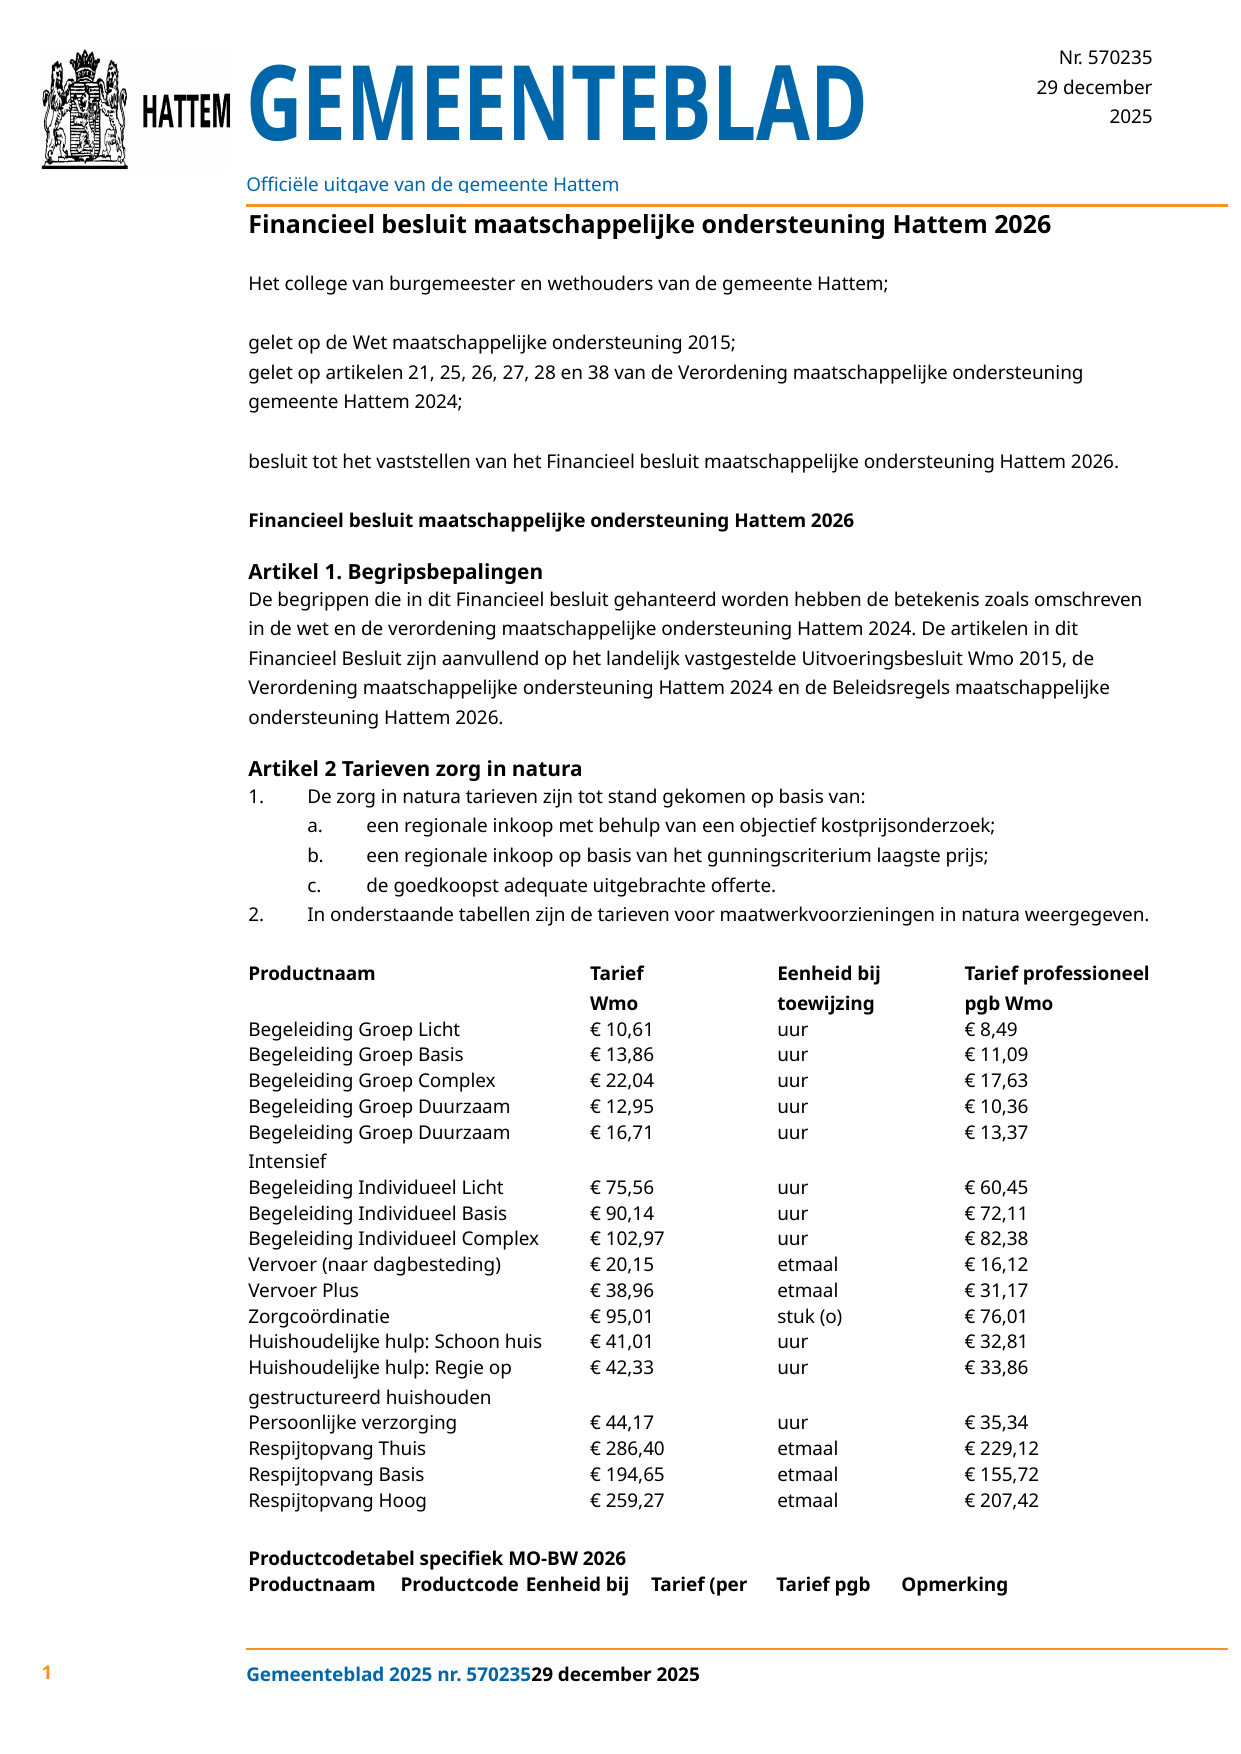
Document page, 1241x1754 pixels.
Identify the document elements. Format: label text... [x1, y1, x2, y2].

table_cell € 60,45 [964, 1174, 1152, 1200]
table_header Productnaam [248, 961, 590, 1016]
table_cell € 102,97 [590, 1226, 777, 1251]
table_cell uur [777, 1119, 964, 1174]
text De begrippen die in dit Financieel besluit gehanteerd worden hebben de betekenis zoals omschreven in de wet en de verordening maatschappelijke ondersteuning Hattem 2024. De artikelen in dit Financieel Besluit zijn aanvullend op het landelijk vastgestelde Uitvoeringsbesluit Wmo 2015, de Verordening maatschappelijke ondersteuning Hattem 2024 en de Beleidsregels maatschappelijke ondersteuning Hattem 2026. [248, 586, 1152, 730]
table_cell uur [777, 1068, 964, 1093]
table_cell € 72,11 [964, 1200, 1152, 1226]
table_cell Productcode [400, 1571, 526, 1597]
table_cell Huishoudelijke hulp: Regie op gestructureerd huishouden [248, 1354, 590, 1409]
table_header Tarief professioneel pgb Wmo [964, 961, 1152, 1016]
table_cell € 10,61 [590, 1016, 777, 1042]
picture [41, 47, 231, 172]
table_cell uur [777, 1226, 964, 1251]
table_cell € 90,14 [590, 1200, 777, 1226]
table_cell Huishoudelijke hulp: Schoon huis [248, 1329, 590, 1354]
text Financieel besluit maatschappelijke ondersteuning Hattem 2026 [248, 207, 1152, 241]
text Artikel 1. Begripsbepalingen [248, 557, 1152, 586]
table_cell € 44,17 [590, 1410, 777, 1435]
table_header Productcodetabel specifiek MO-BW 2026 [248, 1545, 1152, 1571]
list een regionale inkoop met behulp van een objectief kostprijsonderzoek; [307, 813, 1152, 838]
table_cell etmaal [777, 1461, 964, 1487]
table_cell uur [777, 1174, 964, 1200]
table_cell Begeleiding Groep Duurzaam [248, 1093, 590, 1119]
text gelet op de Wet maatschappelijke ondersteuning 2015; [248, 329, 1152, 355]
table_cell Begeleiding Groep Duurzaam Intensief [248, 1119, 590, 1174]
table_cell Productnaam [248, 1571, 400, 1597]
table_cell uur [777, 1200, 964, 1226]
table_cell € 12,95 [590, 1093, 777, 1119]
table_cell Begeleiding Individueel Licht [248, 1174, 590, 1200]
table_cell € 8,49 [964, 1016, 1152, 1042]
table_cell € 229,12 [964, 1435, 1152, 1461]
table_cell Begeleiding Groep Basis [248, 1042, 590, 1067]
table_cell € 16,12 [964, 1251, 1152, 1277]
table_cell uur [777, 1329, 964, 1354]
text Financieel besluit maatschappelijke ondersteuning Hattem 2026 [248, 507, 1152, 533]
text gelet op artikelen 21, 25, 26, 27, 28 en 38 van de Verordening maatschappelijke ondersteuning gemeente Hattem 2024; [248, 359, 1152, 414]
table_cell € 16,71 [590, 1119, 777, 1174]
table_cell Begeleiding Individueel Complex [248, 1226, 590, 1251]
table_cell Tarief pgb [776, 1571, 901, 1597]
table_cell € 82,38 [964, 1226, 1152, 1251]
table_cell € 17,63 [964, 1068, 1152, 1093]
table_cell Vervoer (naar dagbesteding) [248, 1251, 590, 1277]
table_cell € 38,96 [590, 1277, 777, 1303]
table_cell Eenheid bij [526, 1571, 651, 1597]
table_cell € 41,01 [590, 1329, 777, 1354]
table_cell etmaal [777, 1435, 964, 1461]
table_cell € 95,01 [590, 1303, 777, 1328]
table_cell Zorgcoördinatie [248, 1303, 590, 1328]
text Artikel 2 Tarieven zorg in natura [248, 754, 1152, 783]
table_cell € 10,36 [964, 1093, 1152, 1119]
list In onderstaande tabellen zijn de tarieven voor maatwerkvoorzieningen in natura weergegeven. [248, 901, 1152, 927]
table_cell € 13,37 [964, 1119, 1152, 1174]
table_cell Vervoer Plus [248, 1277, 590, 1303]
table_cell etmaal [777, 1487, 964, 1512]
table_cell Tarief (per [651, 1571, 776, 1597]
table_cell € 42,33 [590, 1354, 777, 1409]
table_cell etmaal [777, 1251, 964, 1277]
list De zorg in natura tarieven zijn tot stand gekomen op basis van: [248, 783, 1152, 809]
table_cell Respijtopvang Thuis [248, 1435, 590, 1461]
table_cell Persoonlijke verzorging [248, 1410, 590, 1435]
table_cell € 35,34 [964, 1410, 1152, 1435]
table_cell Begeleiding Groep Licht [248, 1016, 590, 1042]
text Het college van burgemeester en wethouders van de gemeente Hattem; [248, 270, 1152, 296]
text besluit tot het vaststellen van het Financieel besluit maatschappelijke ondersteuning Hattem 2026. [248, 448, 1152, 473]
table_cell € 259,27 [590, 1487, 777, 1512]
table_cell € 13,86 [590, 1042, 777, 1067]
table_cell uur [777, 1016, 964, 1042]
table_cell Respijtopvang Hoog [248, 1487, 590, 1512]
table_cell € 207,42 [964, 1487, 1152, 1512]
table_cell € 155,72 [964, 1461, 1152, 1487]
table_cell uur [777, 1354, 964, 1409]
table_cell stuk (o) [777, 1303, 964, 1328]
table_header Eenheid bij toewijzing [777, 961, 964, 1016]
table_cell Respijtopvang Basis [248, 1461, 590, 1487]
table_cell € 20,15 [590, 1251, 777, 1277]
table_cell € 75,56 [590, 1174, 777, 1200]
table_cell € 286,40 [590, 1435, 777, 1461]
table_header Tarief Wmo [590, 961, 777, 1016]
table_cell € 194,65 [590, 1461, 777, 1487]
table_cell uur [777, 1410, 964, 1435]
table_cell uur [777, 1042, 964, 1067]
table_cell € 11,09 [964, 1042, 1152, 1067]
table_cell Begeleiding Individueel Basis [248, 1200, 590, 1226]
table_cell € 31,17 [964, 1277, 1152, 1303]
table_cell € 76,01 [964, 1303, 1152, 1328]
table_cell € 32,81 [964, 1329, 1152, 1354]
list de goedkoopst adequate uitgebrachte offerte. [307, 872, 1152, 897]
list een regionale inkoop op basis van het gunningscriterium laagste prijs; [307, 842, 1152, 868]
table_cell Opmerking [901, 1571, 1152, 1597]
table_cell € 33,86 [964, 1354, 1152, 1409]
table_cell Begeleiding Groep Complex [248, 1068, 590, 1093]
table_cell uur [777, 1093, 964, 1119]
table_cell € 22,04 [590, 1068, 777, 1093]
table_cell etmaal [777, 1277, 964, 1303]
